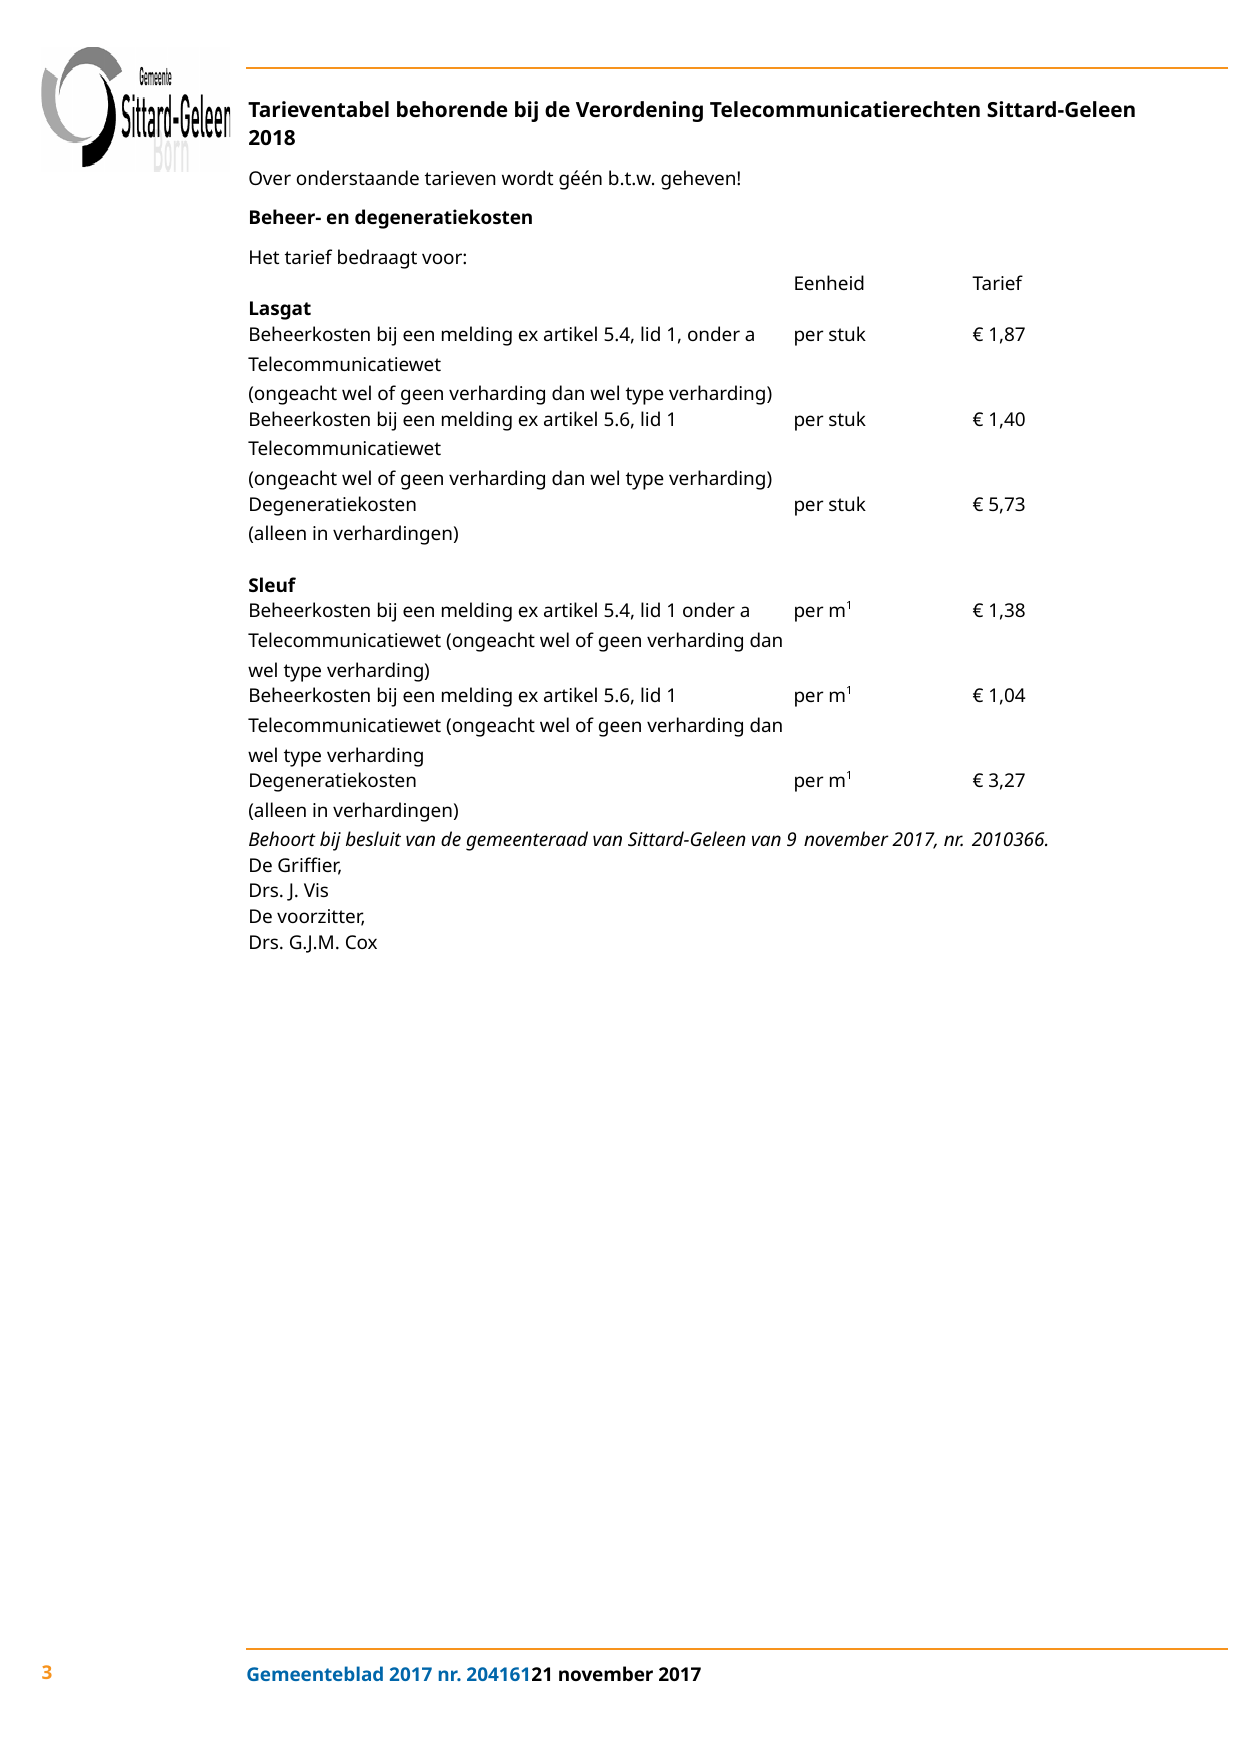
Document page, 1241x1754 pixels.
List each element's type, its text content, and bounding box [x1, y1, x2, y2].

table_cell [793, 295, 972, 321]
table_cell [248, 546, 793, 572]
table_cell per stuk [793, 406, 972, 491]
table_cell € 1,40 [973, 406, 1152, 491]
text Behoort bij besluit van de gemeenteraad van Sittard-Geleen van 9 november 2017, nr. 2010366. [248, 826, 1152, 852]
table_cell Lasgat [248, 295, 793, 321]
table_cell Degeneratiekosten (alleen in verhardingen) [248, 491, 793, 546]
table_cell Beheerkosten bij een melding ex artikel 5.4, lid 1 onder a Telecommunicatiewet (ongeacht wel of geen verharding dan wel type verharding) [248, 598, 793, 683]
text Beheer- en degeneratiekosten [248, 204, 1152, 230]
text Over onderstaande tarieven wordt géén b.t.w. geheven! [248, 165, 1152, 191]
table_cell € 3,27 [973, 768, 1152, 823]
table_cell per stuk [793, 491, 972, 546]
text Drs. J. Vis [248, 877, 1152, 903]
table_cell € 1,87 [973, 321, 1152, 406]
table_cell [973, 295, 1152, 321]
table_cell [973, 546, 1152, 572]
text De voorzitter, [248, 903, 1152, 929]
table_cell Degeneratiekosten (alleen in verhardingen) [248, 768, 793, 823]
table_header [248, 270, 793, 295]
text Drs. G.J.M. Cox [248, 929, 1152, 955]
text De Griffier, [248, 852, 1152, 877]
table_cell per stuk [793, 321, 972, 406]
table_cell per m1 [793, 768, 972, 823]
picture [41, 47, 231, 172]
table_cell per m1 [793, 598, 972, 683]
table_cell per m1 [793, 683, 972, 767]
table_cell Beheerkosten bij een melding ex artikel 5.6, lid 1 Telecommunicatiewet (ongeacht wel of geen verharding dan wel type verharding [248, 683, 793, 767]
table_header Eenheid [793, 270, 972, 295]
table_cell [973, 572, 1152, 598]
table_cell [793, 546, 972, 572]
text Het tarief bedraagt voor: [248, 244, 1152, 269]
text Tarieventabel behorende bij de Verordening Telecommunicatierechten Sittard-Geleen 2018 [248, 95, 1152, 152]
table_cell Sleuf [248, 572, 793, 598]
table_cell Beheerkosten bij een melding ex artikel 5.6, lid 1 Telecommunicatiewet (ongeacht wel of geen verharding dan wel type verharding) [248, 406, 793, 491]
table_cell [793, 572, 972, 598]
table_cell € 1,38 [973, 598, 1152, 683]
table_header Tarief [973, 270, 1152, 295]
table_cell € 5,73 [973, 491, 1152, 546]
table_cell € 1,04 [973, 683, 1152, 767]
table_cell Beheerkosten bij een melding ex artikel 5.4, lid 1, onder a Telecommunicatiewet (ongeacht wel of geen verharding dan wel type verharding) [248, 321, 793, 406]
